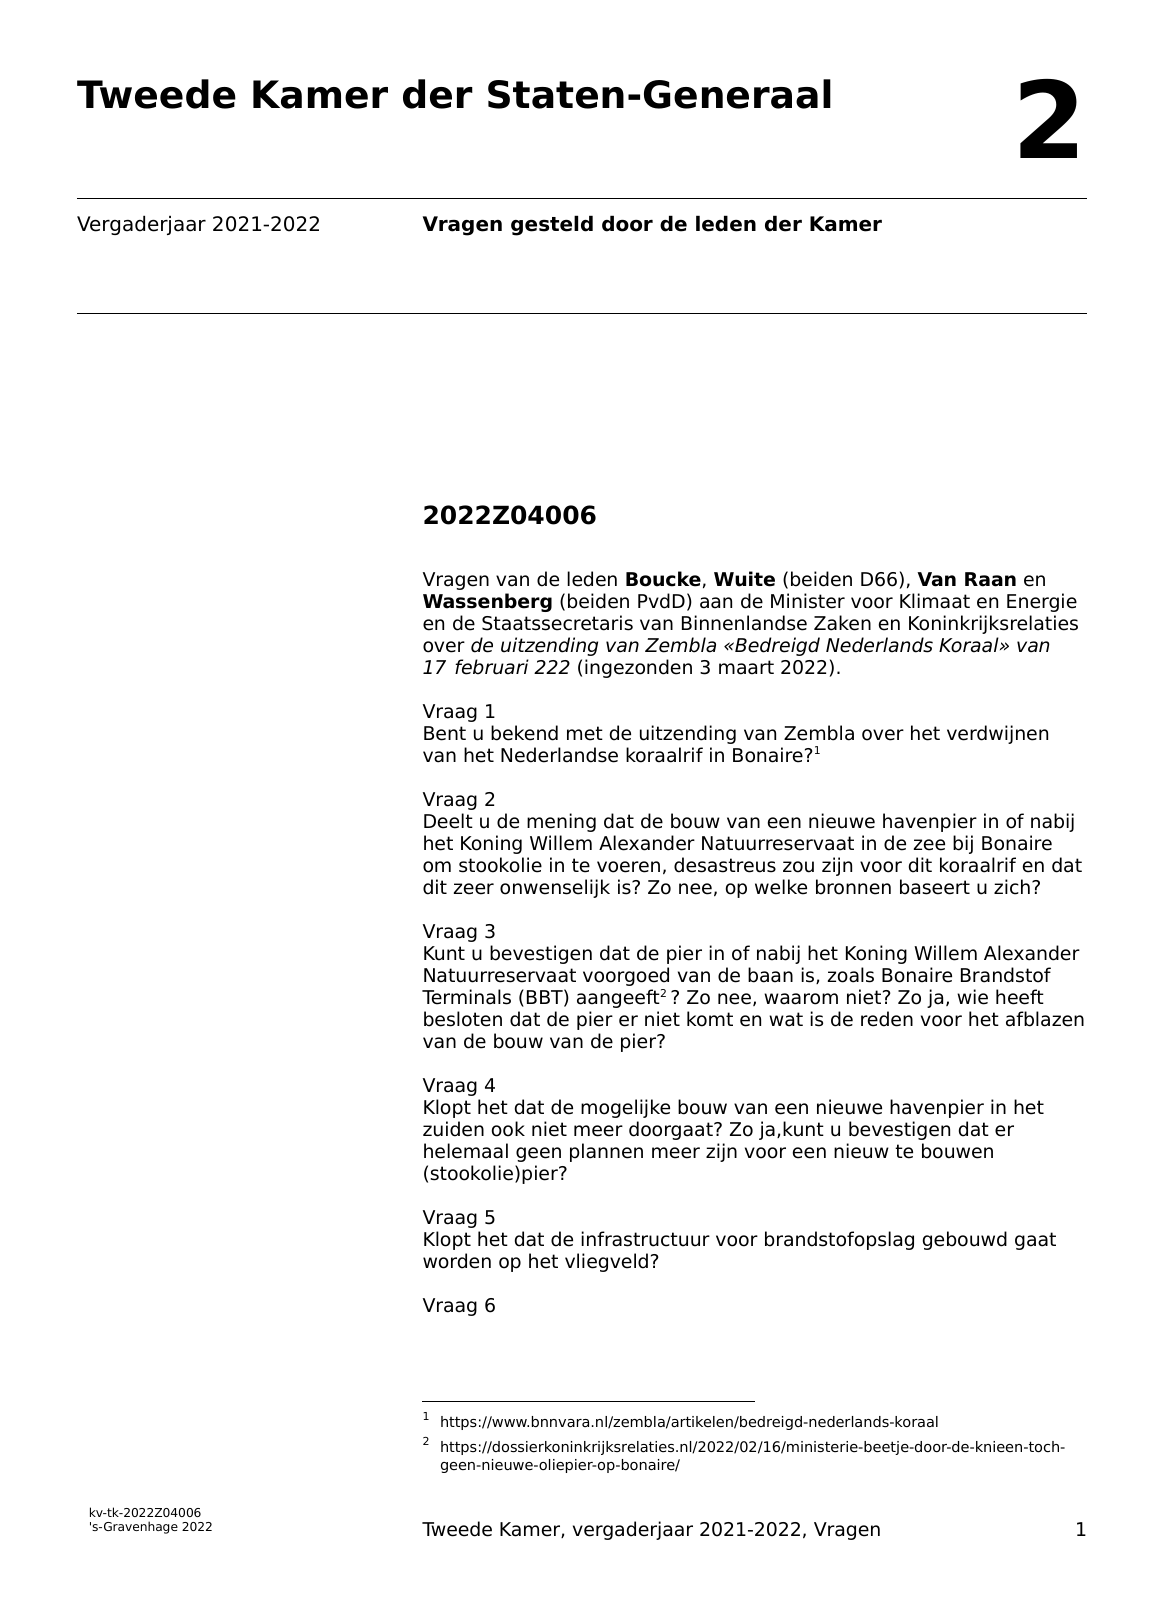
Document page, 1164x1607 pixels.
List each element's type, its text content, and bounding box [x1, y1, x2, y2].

text Vraag 6 [422, 1295, 1087, 1317]
text Vraag 5 [422, 1207, 1087, 1229]
text 's-Gravenhage 2022 [88, 1520, 323, 1534]
text Deelt u de mening dat de bouw van een nieuwe havenpier in of nabij het Koning Willem Alexander Natuurreservaat in de zee bij Bonaire om stookolie in te voeren, desastreus zou zijn voor dit koraalrif en dat dit zeer onwenselijk is? Zo nee, op welke bronnen baseert u zich? [422, 811, 1087, 899]
text Vragen van de leden Boucke, Wuite (beiden D66), Van Raan en Wassenberg (beiden PvdD) aan de Minister voor Klimaat en Energie en de Staatssecretaris van Binnenlandse Zaken en Koninkrijksrelaties over de uitzending van Zembla «Bedreigd Nederlands Koraal» van 17 februari 222 (ingezonden 3 maart 2022). [422, 569, 1087, 679]
table_cell Vragen gesteld door de leden der Kamer [422, 199, 1087, 313]
text https://dossierkoninkrijksrelaties.nl/2022/02/16/ministerie-beetje-door-de-knieen-toch-geen-nieuwe-oliepier-op-bonaire/ [422, 1435, 1087, 1474]
text https://www.bnnvara.nl/zembla/artikelen/bedreigd-nederlands-koraal [422, 1410, 1087, 1432]
text kv-tk-2022Z04006 [88, 1506, 323, 1520]
text 2022Z04006 [422, 501, 1087, 531]
text Vraag 3 [422, 921, 1087, 943]
text Vraag 1 [422, 701, 1087, 723]
text Klopt het dat de mogelijke bouw van een nieuwe havenpier in het zuiden ook niet meer doorgaat? Zo ja,kunt u bevestigen dat er helemaal geen plannen meer zijn voor een nieuw te bouwen (stookolie)pier? [422, 1097, 1087, 1185]
table_cell Vergaderjaar 2021-2022 [77, 199, 422, 313]
text Vraag 2 [422, 789, 1087, 811]
text Bent u bekend met de uitzending van Zembla over het verdwijnen van het Nederlandse koraalrif in Bonaire? [422, 723, 1087, 767]
text Klopt het dat de infrastructuur voor brandstofopslag gebouwd gaat worden op het vliegveld? [422, 1229, 1087, 1273]
text Vraag 4 [422, 1075, 1087, 1097]
text Kunt u bevestigen dat de pier in of nabij het Koning Willem Alexander Natuurreservaat voorgoed van de baan is, zoals Bonaire Brandstof Terminals (BBT) aangeeft? Zo nee, waarom niet? Zo ja, wie heeft besloten dat de pier er niet komt en wat is de reden voor het afblazen van de bouw van de pier? [422, 943, 1087, 1053]
table_header Tweede Kamer der Staten-Generaal [77, 59, 886, 198]
table_header 2 [886, 59, 1087, 198]
